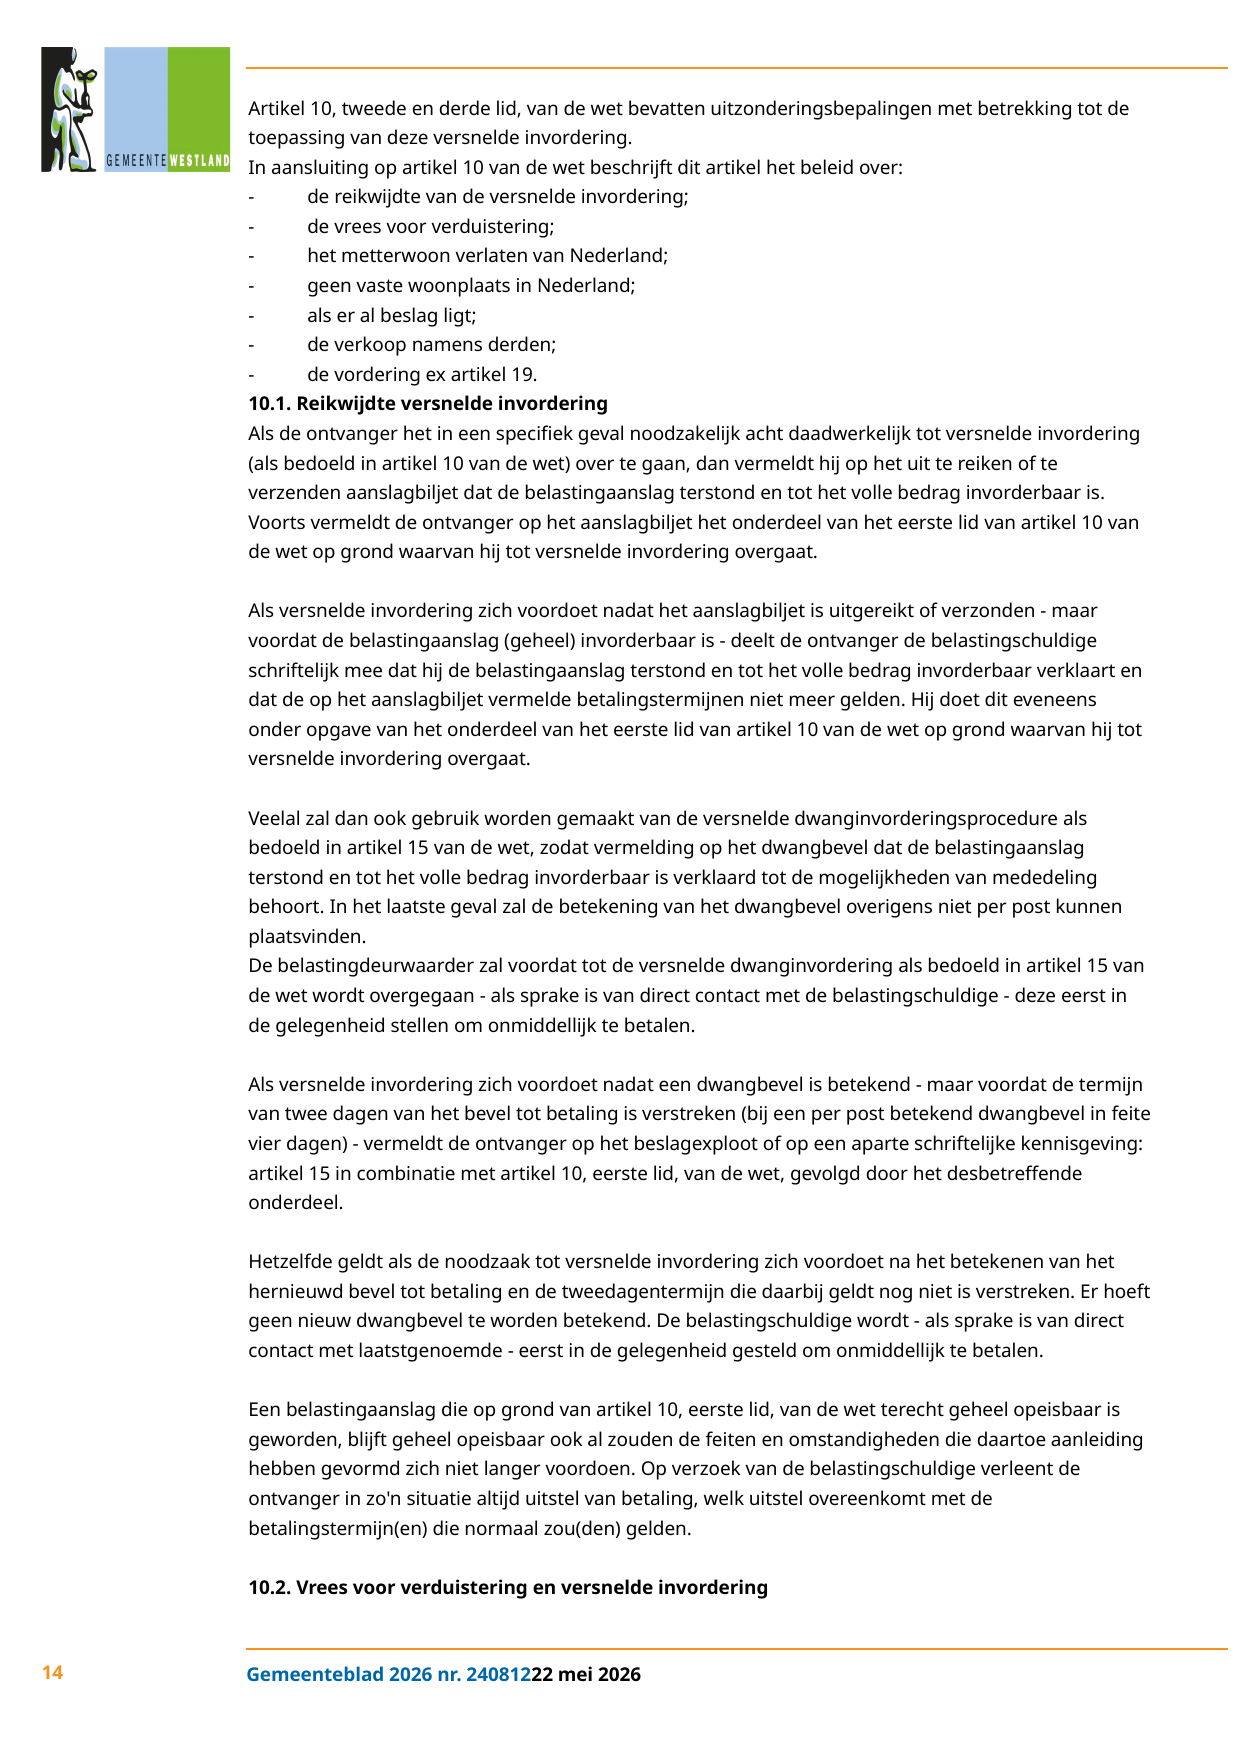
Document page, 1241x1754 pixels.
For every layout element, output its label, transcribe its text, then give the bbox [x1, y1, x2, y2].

text Als de ontvanger het in een specifiek geval noodzakelijk acht daadwerkelijk tot versnelde invordering (als bedoeld in artikel 10 van de wet) over te gaan, dan vermeldt hij op het uit te reiken of te verzenden aanslagbiljet dat de belastingaanslag terstond en tot het volle bedrag invorderbaar is. Voorts vermeldt de ontvanger op het aanslagbiljet het onderdeel van het eerste lid van artikel 10 van de wet op grond waarvan hij tot versnelde invordering overgaat. [248, 420, 1152, 564]
text 10.2. Vrees voor verduistering en versnelde invordering [248, 1574, 1152, 1600]
list de reikwijdte van de versnelde invordering; [248, 183, 1152, 209]
picture [41, 47, 231, 172]
text Als versnelde invordering zich voordoet nadat het aanslagbiljet is uitgereikt of verzonden - maar voordat de belastingaanslag (geheel) invorderbaar is - deelt de ontvanger de belastingschuldige schriftelijk mee dat hij de belastingaanslag terstond en tot het volle bedrag invorderbaar verklaart en dat de op het aanslagbiljet vermelde betalingstermijnen niet meer gelden. Hij doet dit eveneens onder opgave van het onderdeel van het eerste lid van artikel 10 van de wet op grond waarvan hij tot versnelde invordering overgaat. [248, 598, 1152, 771]
list de vrees voor verduistering; [248, 213, 1152, 239]
list geen vaste woonplaats in Nederland; [248, 272, 1152, 298]
list de vordering ex artikel 19. [248, 361, 1152, 387]
text Een belastingaanslag die op grond van artikel 10, eerste lid, van de wet terecht geheel opeisbaar is geworden, blijft geheel opeisbaar ook al zouden de feiten en omstandigheden die daartoe aanleiding hebben gevormd zich niet langer voordoen. Op verzoek van de belastingschuldige verleent de ontvanger in zo'n situatie altijd uitstel van betaling, welk uitstel overeenkomt met de betalingstermijn(en) die normaal zou(den) gelden. [248, 1396, 1152, 1541]
list het metterwoon verlaten van Nederland; [248, 243, 1152, 268]
text De belastingdeurwaarder zal voordat tot de versnelde dwanginvordering als bedoeld in artikel 15 van de wet wordt overgegaan - als sprake is van direct contact met de belastingschuldige - deze eerst in de gelegenheid stellen om onmiddellijk te betalen. [248, 953, 1152, 1038]
list als er al beslag ligt; [248, 302, 1152, 328]
text Veelal zal dan ook gebruik worden gemaakt van de versnelde dwanginvorderingsprocedure als bedoeld in artikel 15 van de wet, zodat vermelding op het dwangbevel dat de belastingaanslag terstond en tot het volle bedrag invorderbaar is verklaard tot de mogelijkheden van mededeling behoort. In het laatste geval zal de betekening van het dwangbevel overigens niet per post kunnen plaatsvinden. [248, 805, 1152, 949]
text Artikel 10, tweede en derde lid, van de wet bevatten uitzonderingsbepalingen met betrekking tot de toepassing van deze versnelde invordering. [248, 95, 1152, 150]
text Hetzelfde geldt als de noodzaak tot versnelde invordering zich voordoet na het betekenen van het hernieuwd bevel tot betaling en de tweedagentermijn die daarbij geldt nog niet is verstreken. Er hoeft geen nieuw dwangbevel te worden betekend. De belastingschuldige wordt - als sprake is van direct contact met laatstgenoemde - eerst in de gelegenheid gesteld om onmiddellijk te betalen. [248, 1248, 1152, 1363]
text Als versnelde invordering zich voordoet nadat een dwangbevel is betekend - maar voordat de termijn van twee dagen van het bevel tot betaling is verstreken (bij een per post betekend dwangbevel in feite vier dagen) - vermeldt de ontvanger op het beslagexploot of op een aparte schriftelijke kennisgeving: artikel 15 in combinatie met artikel 10, eerste lid, van de wet, gevolgd door het desbetreffende onderdeel. [248, 1071, 1152, 1215]
list de verkoop namens derden; [248, 331, 1152, 357]
text In aansluiting op artikel 10 van de wet beschrijft dit artikel het beleid over: [248, 154, 1152, 180]
text 10.1. Reikwijdte versnelde invordering [248, 391, 1152, 416]
